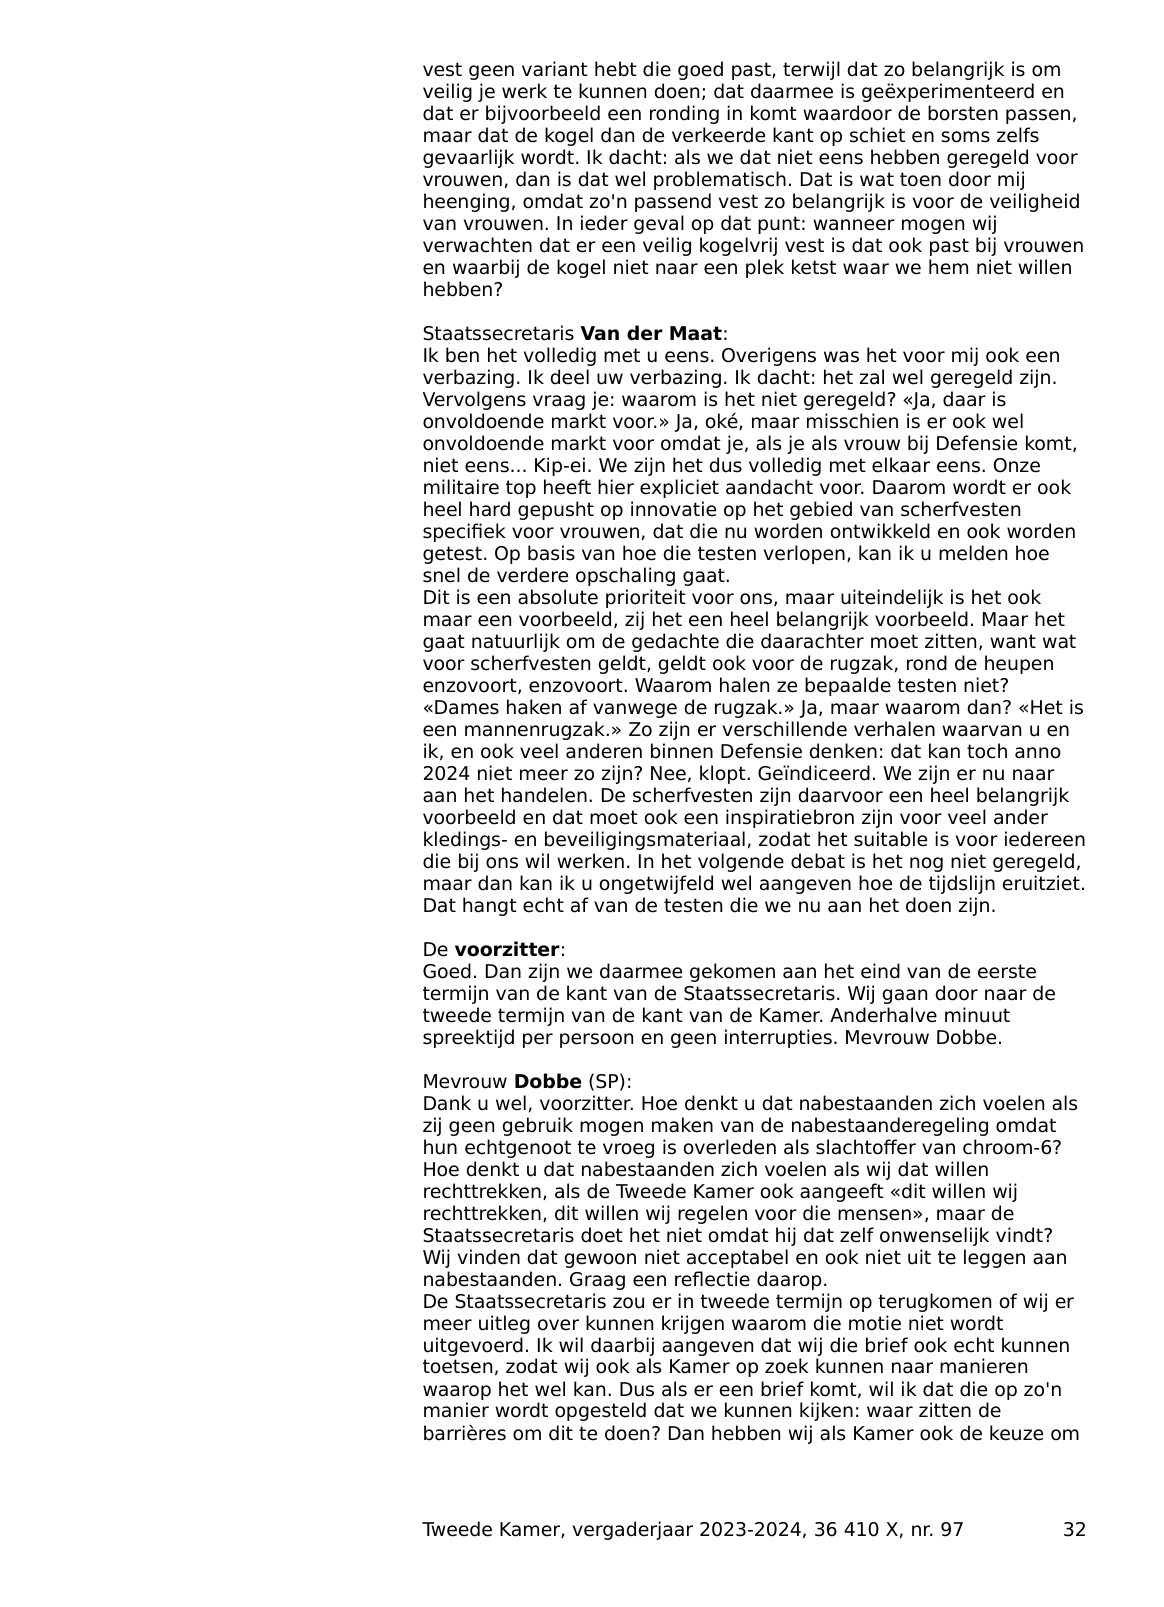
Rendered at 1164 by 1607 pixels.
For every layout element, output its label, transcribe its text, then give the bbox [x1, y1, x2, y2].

text Dit is een absolute prioriteit voor ons, maar uiteindelijk is het ook maar een voorbeeld, zij het een heel belangrijk voorbeeld. Maar het gaat natuurlijk om de gedachte die daarachter moet zitten, want wat voor scherfvesten geldt, geldt ook voor de rugzak, rond de heupen enzovoort, enzovoort. Waarom halen ze bepaalde testen niet? «Dames haken af vanwege de rugzak.» Ja, maar waarom dan? «Het is een mannenrugzak.» Zo zijn er verschillende verhalen waarvan u en ik, en ook veel anderen binnen Defensie denken: dat kan toch anno 2024 niet meer zo zijn? Nee, klopt. Geïndiceerd. We zijn er nu naar aan het handelen. De scherfvesten zijn daarvoor een heel belangrijk voorbeeld en dat moet ook een inspiratiebron zijn voor veel ander kledings- en beveiligingsmateriaal, zodat het suitable is voor iedereen die bij ons wil werken. In het volgende debat is het nog niet geregeld, maar dan kan ik u ongetwijfeld wel aangeven hoe de tijdslijn eruitziet. Dat hangt echt af van de testen die we nu aan het doen zijn. [422, 587, 1087, 916]
text Dank u wel, voorzitter. Hoe denkt u dat nabestaanden zich voelen als zij geen gebruik mogen maken van de nabestaanderegeling omdat hun echtgenoot te vroeg is overleden als slachtoffer van chroom-6? Hoe denkt u dat nabestaanden zich voelen als wij dat willen rechttrekken, als de Tweede Kamer ook aangeeft «dit willen wij rechttrekken, dit willen wij regelen voor die mensen», maar de Staatssecretaris doet het niet omdat hij dat zelf onwenselijk vindt? Wij vinden dat gewoon niet acceptabel en ook niet uit te leggen aan nabestaanden. Graag een reflectie daarop. [422, 1093, 1087, 1291]
text De Staatssecretaris zou er in tweede termijn op terugkomen of wij er meer uitleg over kunnen krijgen waarom die motie niet wordt uitgevoerd. Ik wil daarbij aangeven dat wij die brief ook echt kunnen toetsen, zodat wij ook als Kamer op zoek kunnen naar manieren waarop het wel kan. Dus als er een brief komt, wil ik dat die op zo'n manier wordt opgesteld dat we kunnen kijken: waar zitten de barrières om dit te doen? Dan hebben wij als Kamer ook de keuze om [422, 1291, 1087, 1444]
text Goed. Dan zijn we daarmee gekomen aan het eind van de eerste termijn van de kant van de Staatssecretaris. Wij gaan door naar de tweede termijn van de kant van de Kamer. Anderhalve minuut spreektijd per persoon en geen interrupties. Mevrouw Dobbe. [422, 961, 1087, 1048]
text Staatssecretaris Van der Maat: [422, 323, 1087, 345]
text De voorzitter: [422, 939, 1087, 961]
text Ik ben het volledig met u eens. Overigens was het voor mij ook een verbazing. Ik deel uw verbazing. Ik dacht: het zal wel geregeld zijn. Vervolgens vraag je: waarom is het niet geregeld? «Ja, daar is onvoldoende markt voor.» Ja, oké, maar misschien is er ook wel onvoldoende markt voor omdat je, als je als vrouw bij Defensie komt, niet eens... Kip-ei. We zijn het dus volledig met elkaar eens. Onze militaire top heeft hier expliciet aandacht voor. Daarom wordt er ook heel hard gepusht op innovatie op het gebied van scherfvesten specifiek voor vrouwen, dat die nu worden ontwikkeld en ook worden getest. Op basis van hoe die testen verlopen, kan ik u melden hoe snel de verdere opschaling gaat. [422, 345, 1087, 587]
text Mevrouw Dobbe (SP): [422, 1071, 1087, 1093]
text vest geen variant hebt die goed past, terwijl dat zo belangrijk is om veilig je werk te kunnen doen; dat daarmee is geëxperimenteerd en dat er bijvoorbeeld een ronding in komt waardoor de borsten passen, maar dat de kogel dan de verkeerde kant op schiet en soms zelfs gevaarlijk wordt. Ik dacht: als we dat niet eens hebben geregeld voor vrouwen, dan is dat wel problematisch. Dat is wat toen door mij heenging, omdat zo'n passend vest zo belangrijk is voor de veiligheid van vrouwen. In ieder geval op dat punt: wanneer mogen wij verwachten dat er een veilig kogelvrij vest is dat ook past bij vrouwen en waarbij de kogel niet naar een plek ketst waar we hem niet willen hebben? [422, 59, 1087, 301]
